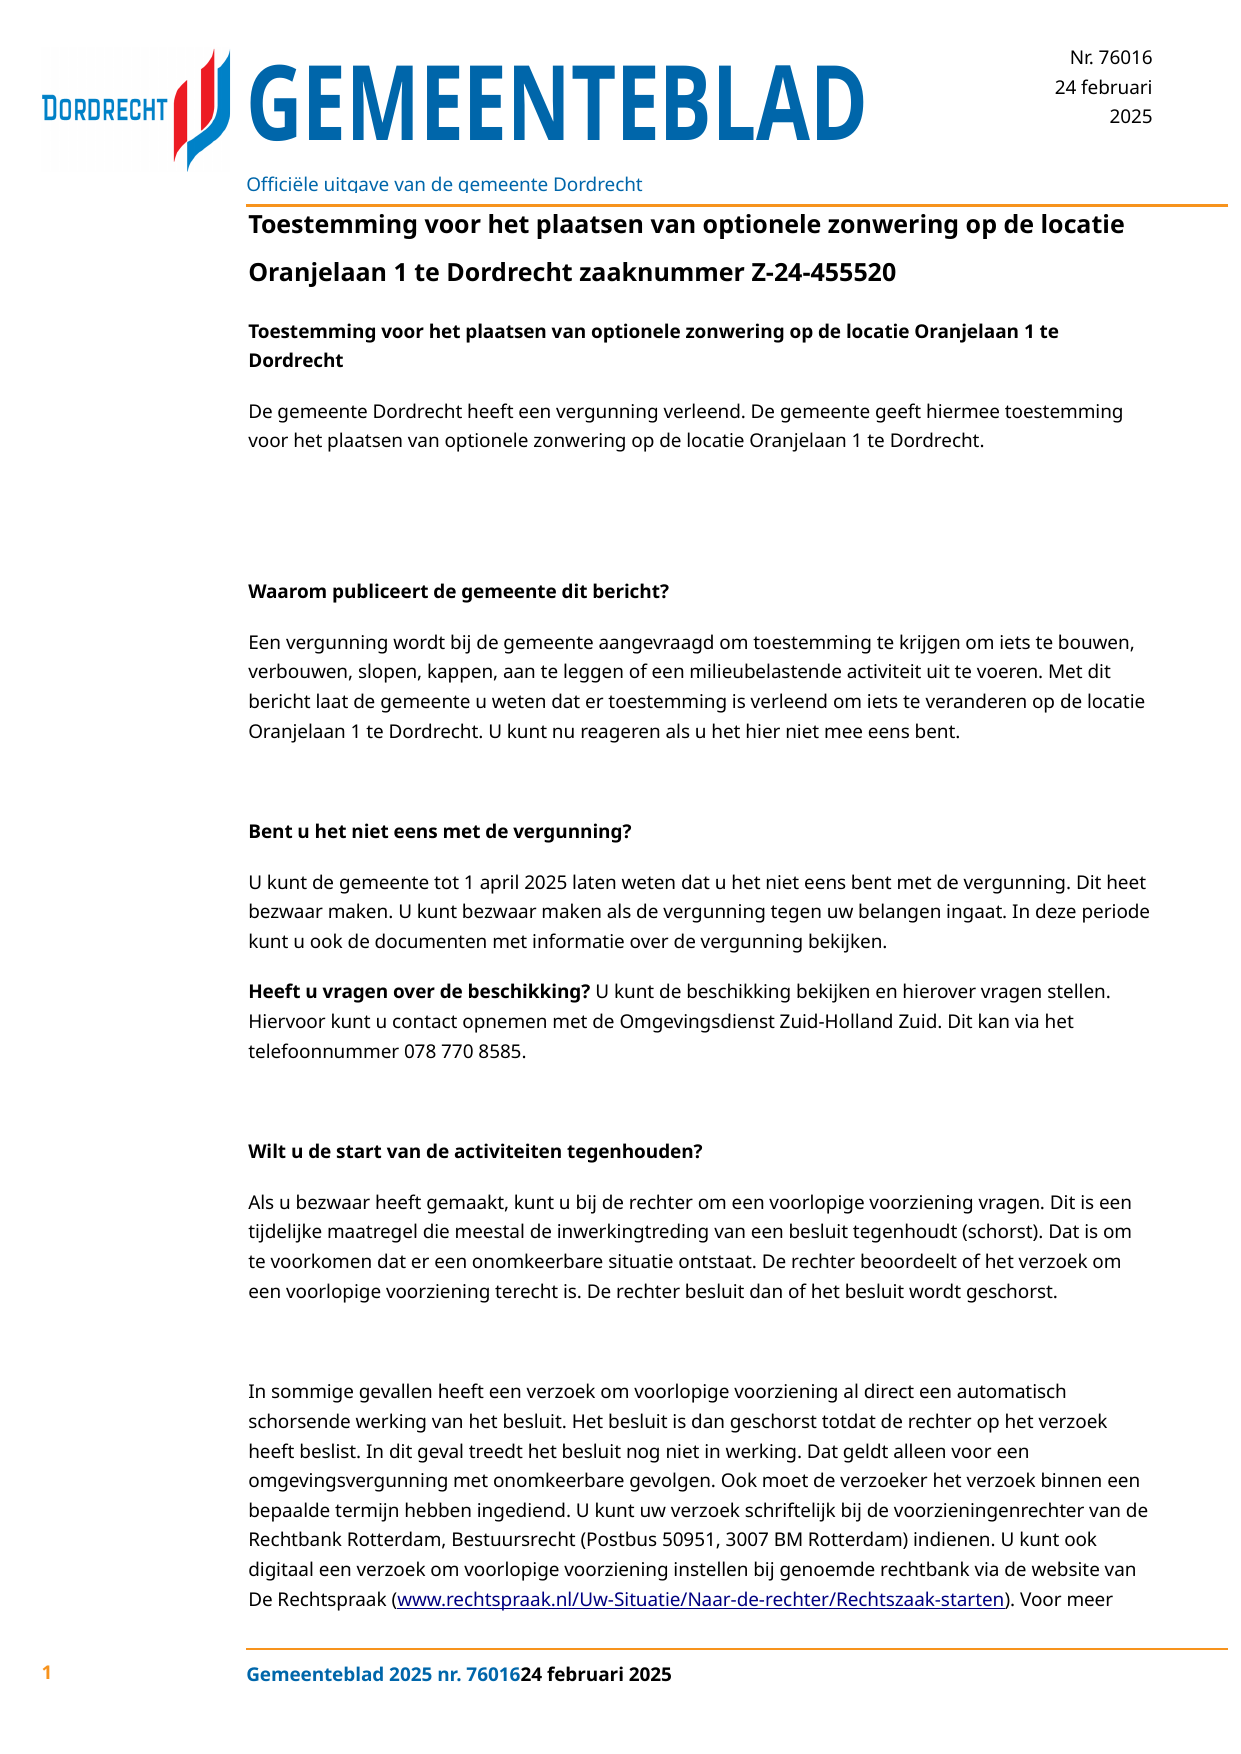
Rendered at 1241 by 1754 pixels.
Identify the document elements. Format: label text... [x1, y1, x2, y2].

text Bent u het niet eens met de vergunning? [248, 819, 1152, 844]
text De gemeente Dordrecht heeft een vergunning verleend. De gemeente geeft hiermee toestemming voor het plaatsen van optionele zonwering op de locatie Oranjelaan 1 te Dordrecht. [248, 398, 1152, 453]
text Wilt u de start van de activiteiten tegenhouden? [248, 1139, 1152, 1164]
text Een vergunning wordt bij de gemeente aangevraagd om toestemming te krijgen om iets te bouwen, verbouwen, slopen, kappen, aan te leggen of een milieubelastende activiteit uit te voeren. Met dit bericht laat de gemeente u weten dat er toestemming is verleend om iets te veranderen op de locatie Oranjelaan 1 te Dordrecht. U kunt nu reageren als u het hier niet mee eens bent. [248, 629, 1152, 744]
text U kunt de gemeente tot 1 april 2025 laten weten dat u het niet eens bent met de vergunning. Dit heet bezwaar maken. U kunt bezwaar maken als de vergunning tegen uw belangen ingaat. In deze periode kunt u ook de documenten met informatie over de vergunning bekijken. [248, 869, 1152, 954]
text Waarom publiceert de gemeente dit bericht? [248, 579, 1152, 604]
text In sommige gevallen heeft een verzoek om voorlopige voorziening al direct een automatisch schorsende werking van het besluit. Het besluit is dan geschorst totdat de rechter op het verzoek heeft beslist. In dit geval treedt het besluit nog niet in werking. Dat geldt alleen voor een omgevingsvergunning met onomkeerbare gevolgen. Ook moet de verzoeker het verzoek binnen een bepaalde termijn hebben ingediend. U kunt uw verzoek schriftelijk bij de voorzieningenrechter van de Rechtbank Rotterdam, Bestuursrecht (Postbus 50951, 3007 BM Rotterdam) indienen. U kunt ook digitaal een verzoek om voorlopige voorziening instellen bij genoemde rechtbank via de website van De Rechtspraak (www.rechtspraak.nl/Uw-Situatie/Naar-de-rechter/Rechtszaak-starten). Voor meer [248, 1379, 1152, 1612]
picture [41, 47, 231, 172]
text Als u bezwaar heeft gemaakt, kunt u bij de rechter om een voorlopige voorziening vragen. Dit is een tijdelijke maatregel die meestal de inwerkingtreding van een besluit tegenhoudt (schorst). Dat is om te voorkomen dat er een onomkeerbare situatie ontstaat. De rechter beoordeelt of het verzoek om een voorlopige voorziening terecht is. De rechter besluit dan of het besluit wordt geschorst. [248, 1189, 1152, 1304]
text Heeft u vragen over de beschikking? U kunt de beschikking bekijken en hierover vragen stellen. Hiervoor kunt u contact opnemen met de Omgevingsdienst Zuid-Holland Zuid. Dit kan via het telefoonnummer 078 770 8585. [248, 979, 1152, 1064]
text Toestemming voor het plaatsen van optionele zonwering op de locatie Oranjelaan 1 te Dordrecht [248, 318, 1152, 373]
text Toestemming voor het plaatsen van optionele zonwering op de locatie Oranjelaan 1 te Dordrecht zaaknummer Z-24-455520 [248, 207, 1152, 288]
